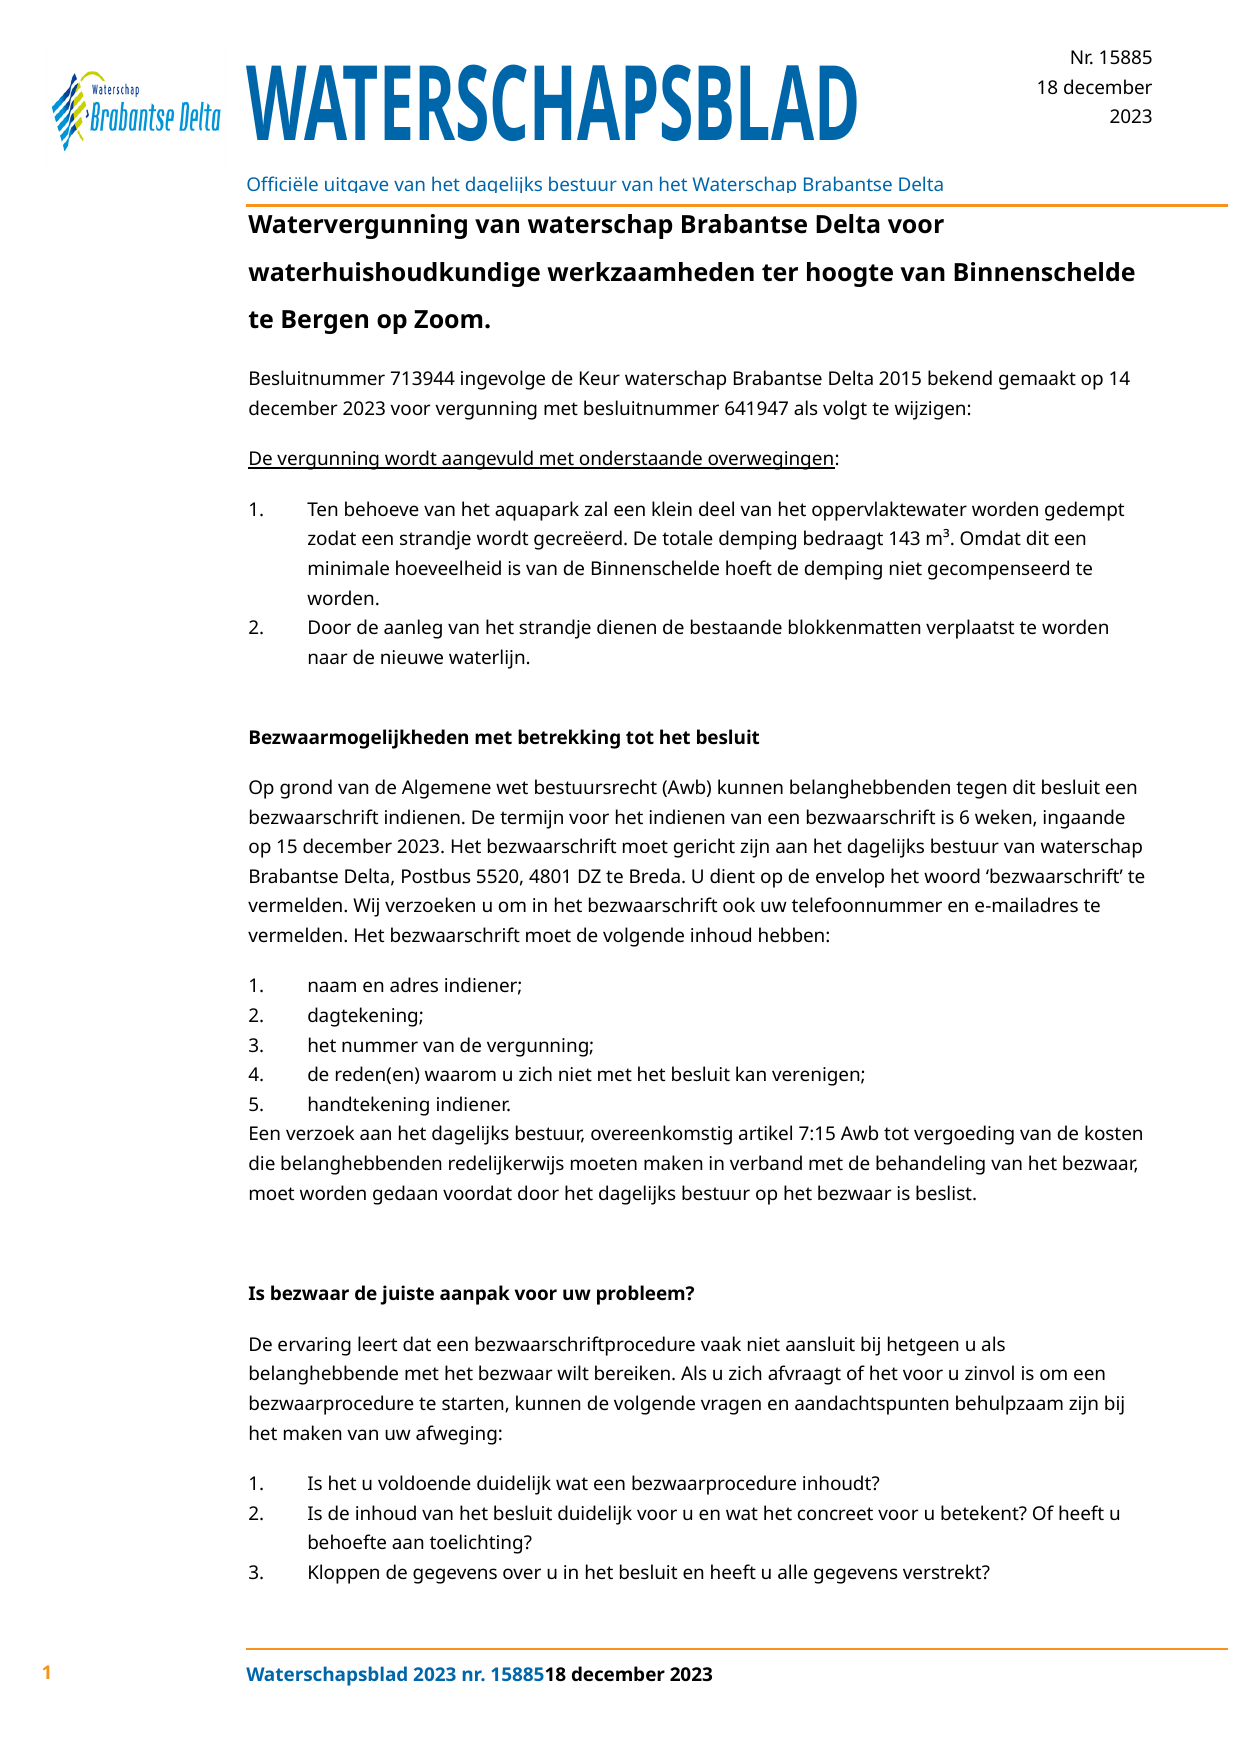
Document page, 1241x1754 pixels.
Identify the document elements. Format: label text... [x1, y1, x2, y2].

text Besluitnummer 713944 ingevolge de Keur waterschap Brabantse Delta 2015 bekend gemaakt op 14 december 2023 voor vergunning met besluitnummer 641947 als volgt te wijzigen: [248, 366, 1152, 421]
text Is bezwaar de juiste aanpak voor uw probleem? [248, 1281, 1152, 1306]
list handtekening indiener. [248, 1091, 1152, 1117]
list Is het u voldoende duidelijk wat een bezwaarprocedure inhoudt? [248, 1470, 1152, 1496]
list Kloppen de gegevens over u in het besluit en heeft u alle gegevens verstrekt? [248, 1559, 1152, 1584]
text Op grond van de Algemene wet bestuursrecht (Awb) kunnen belanghebbenden tegen dit besluit een bezwaarschrift indienen. De termijn voor het indienen van een bezwaarschrift is 6 weken, ingaande op 15 december 2023. Het bezwaarschrift moet gericht zijn aan het dagelijks bestuur van waterschap Brabantse Delta, Postbus 5520, 4801 DZ te Breda. U dient op de envelop het woord ‘bezwaarschrift’ te vermelden. Wij verzoeken u om in het bezwaarschrift ook uw telefoonnummer en e‑mailadres te vermelden. Het bezwaarschrift moet de volgende inhoud hebben: [248, 774, 1152, 948]
list Ten behoeve van het aquapark zal een klein deel van het oppervlaktewater worden gedempt zodat een strandje wordt gecreëerd. De totale demping bedraagt 143 m³. Omdat dit een minimale hoeveelheid is van de Binnenschelde hoeft de demping niet gecompenseerd te worden. [248, 496, 1152, 610]
text De vergunning wordt aangevuld met onderstaande overwegingen: [248, 446, 1152, 471]
picture [41, 47, 231, 172]
text Watervergunning van waterschap Brabantse Delta voor waterhuishoudkundige werkzaamheden ter hoogte van Binnenschelde te Bergen op Zoom. [248, 207, 1152, 336]
list naam en adres indiener; [248, 973, 1152, 998]
list dagtekening; [248, 1002, 1152, 1028]
text De ervaring leert dat een bezwaarschriftprocedure vaak niet aansluit bij hetgeen u als belanghebbende met het bezwaar wilt bereiken. Als u zich afvraagt of het voor u zinvol is om een bezwaarprocedure te starten, kunnen de volgende vragen en aandachtspunten behulpzaam zijn bij het maken van uw afweging: [248, 1331, 1152, 1445]
list Is de inhoud van het besluit duidelijk voor u en wat het concreet voor u betekent? Of heeft u behoefte aan toelichting? [248, 1500, 1152, 1555]
text Bezwaarmogelijkheden met betrekking tot het besluit [248, 724, 1152, 749]
list Door de aanleg van het strandje dienen de bestaande blokkenmatten verplaatst te worden naar de nieuwe waterlijn. [248, 614, 1152, 669]
list de reden(en) waarom u zich niet met het besluit kan verenigen; [248, 1061, 1152, 1087]
list het nummer van de vergunning; [248, 1032, 1152, 1057]
text Een verzoek aan het dagelijks bestuur, overeenkomstig artikel 7:15 Awb tot vergoeding van de kosten die belanghebbenden redelijkerwijs moeten maken in verband met de behandeling van het bezwaar, moet worden gedaan voordat door het dagelijks bestuur op het bezwaar is beslist. [248, 1121, 1152, 1205]
